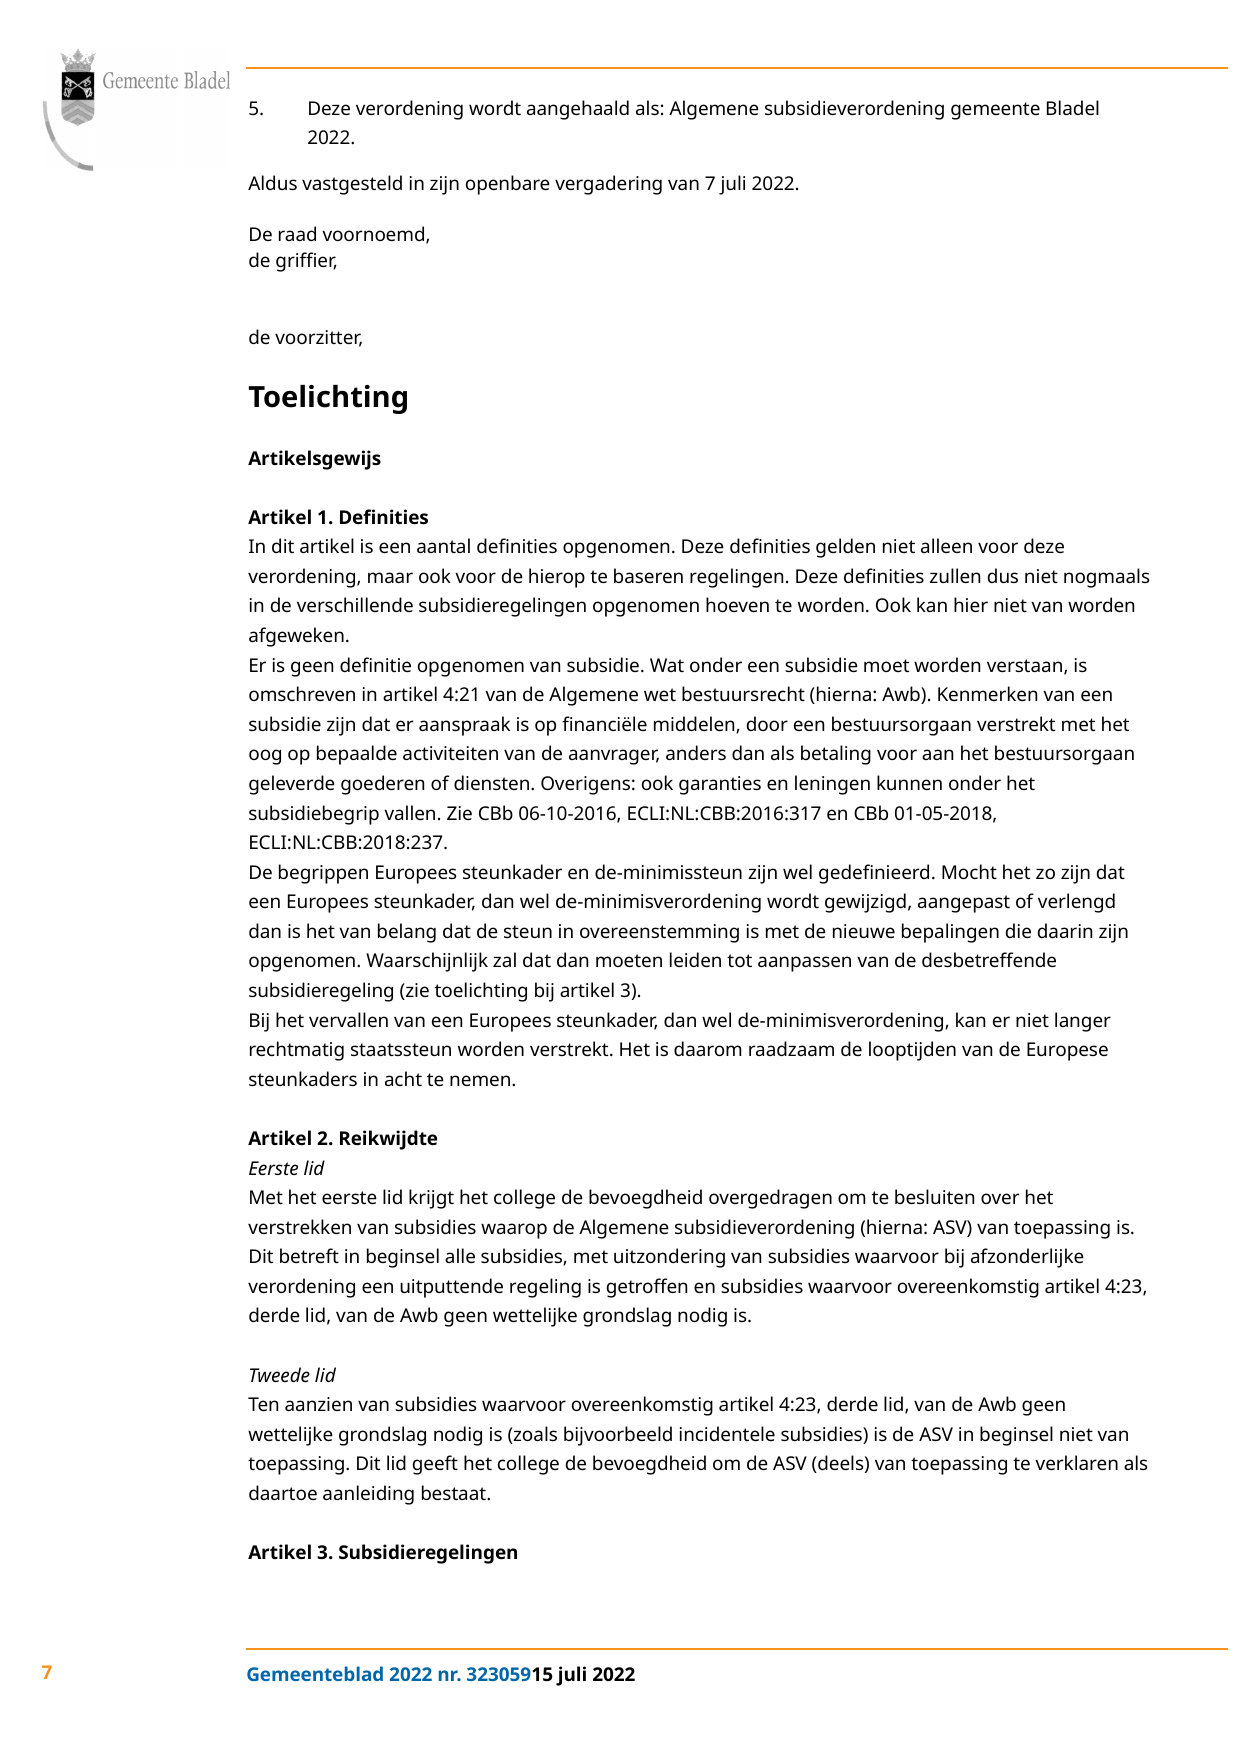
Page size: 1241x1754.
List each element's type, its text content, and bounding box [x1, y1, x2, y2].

text Eerste lid [248, 1155, 1152, 1180]
text Artikel 2. Reikwijdte [248, 1125, 1152, 1151]
text de voorzitter, [248, 324, 1152, 350]
text Artikel 1. Definities [248, 504, 1152, 529]
text Er is geen definitie opgenomen van subsidie. Wat onder een subsidie moet worden verstaan, is omschreven in artikel 4:21 van de Algemene wet bestuursrecht (hierna: Awb). Kenmerken van een subsidie zijn dat er aanspraak is op financiële middelen, door een bestuursorgaan verstrekt met het oog op bepaalde activiteiten van de aanvrager, anders dan als betaling voor aan het bestuursorgaan geleverde goederen of diensten. Overigens: ook garanties en leningen kunnen onder het subsidiebegrip vallen. Zie CBb 06-10-2016, ECLI:NL:CBB:2016:317 en CBb 01-05-2018, ECLI:NL:CBB:2018:237. [248, 652, 1152, 855]
text Aldus vastgesteld in zijn openbare vergadering van 7 juli 2022. [248, 170, 1152, 196]
text Toelichting [248, 376, 1152, 416]
text de griffier, [248, 247, 1152, 273]
list Deze verordening wordt aangehaald als: Algemene subsidieverordening gemeente Bladel 2022. [248, 95, 1152, 150]
text De begrippen Europees steunkader en de-minimissteun zijn wel gedefinieerd. Mocht het zo zijn dat een Europees steunkader, dan wel de-minimisverordening wordt gewijzigd, aangepast of verlengd dan is het van belang dat de steun in overeenstemming is met de nieuwe bepalingen die daarin zijn opgenomen. Waarschijnlijk zal dat dan moeten leiden tot aanpassen van de desbetreffende subsidieregeling (zie toelichting bij artikel 3). [248, 859, 1152, 1003]
text Met het eerste lid krijgt het college de bevoegdheid overgedragen om te besluiten over het verstrekken van subsidies waarop de Algemene subsidieverordening (hierna: ASV) van toepassing is. Dit betreft in beginsel alle subsidies, met uitzondering van subsidies waarvoor bij afzonderlijke verordening een uitputtende regeling is getroffen en subsidies waarvoor overeenkomstig artikel 4:23, derde lid, van de Awb geen wettelijke grondslag nodig is. [248, 1184, 1152, 1328]
text Ten aanzien van subsidies waarvoor overeenkomstig artikel 4:23, derde lid, van de Awb geen wettelijke grondslag nodig is (zoals bijvoorbeeld incidentele subsidies) is de ASV in beginsel niet van toepassing. Dit lid geeft het college de bevoegdheid om de ASV (deels) van toepassing te verklaren als daartoe aanleiding bestaat. [248, 1391, 1152, 1506]
text De raad voornoemd, [248, 221, 1152, 247]
picture [41, 47, 231, 172]
text Artikel 3. Subsidieregelingen [248, 1539, 1152, 1565]
text Bij het vervallen van een Europees steunkader, dan wel de-minimisverordening, kan er niet langer rechtmatig staatssteun worden verstrekt. Het is daarom raadzaam de looptijden van de Europese steunkaders in acht te nemen. [248, 1007, 1152, 1092]
text Tweede lid [248, 1362, 1152, 1387]
text In dit artikel is een aantal definities opgenomen. Deze definities gelden niet alleen voor deze verordening, maar ook voor de hierop te baseren regelingen. Deze definities zullen dus niet nogmaals in de verschillende subsidieregelingen opgenomen hoeven te worden. Ook kan hier niet van worden afgeweken. [248, 533, 1152, 648]
text Artikelsgewijs [248, 445, 1152, 470]
